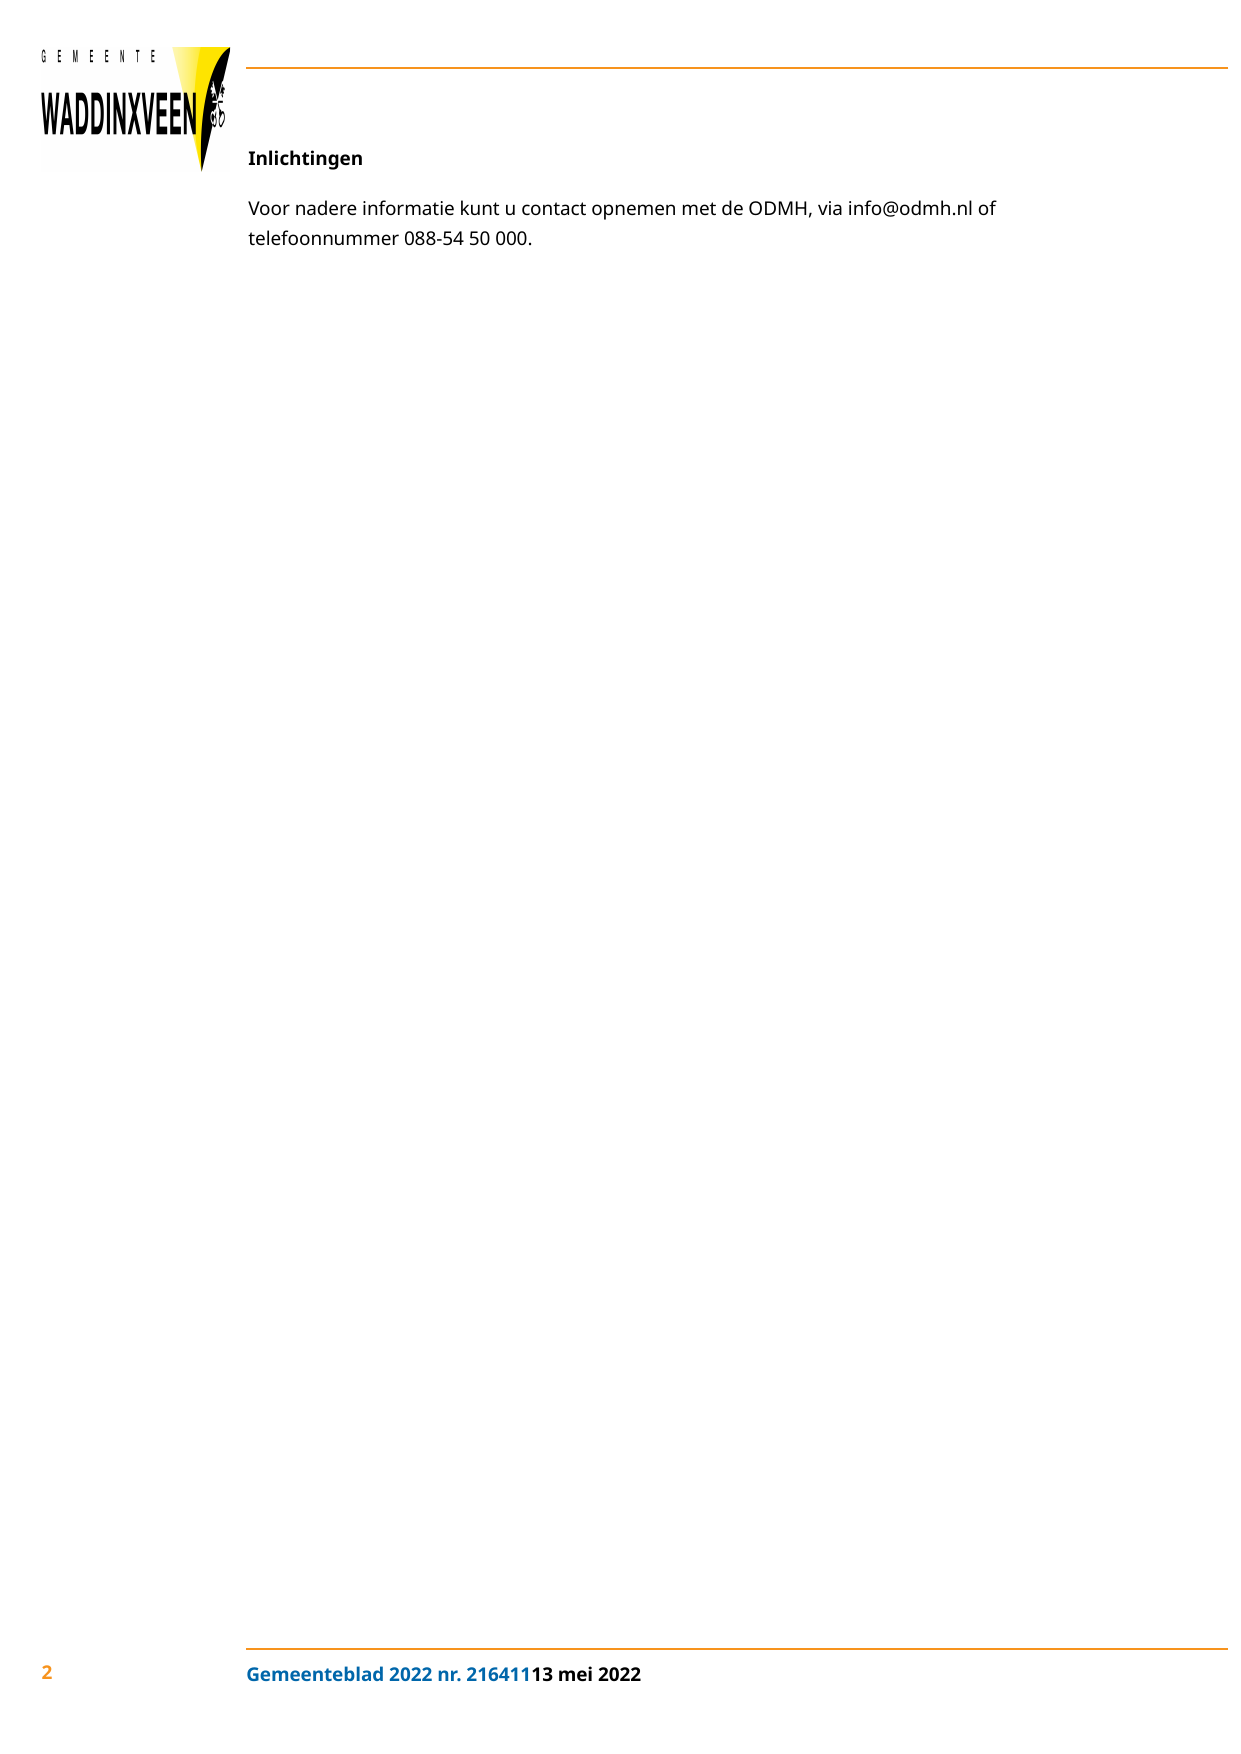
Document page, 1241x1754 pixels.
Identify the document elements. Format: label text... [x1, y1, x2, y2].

picture [41, 47, 231, 172]
text Voor nadere informatie kunt u contact opnemen met de ODMH, via info@odmh.nl of telefoonnummer 088-54 50 000. [248, 196, 1152, 251]
text Inlichtingen [248, 145, 1152, 171]
